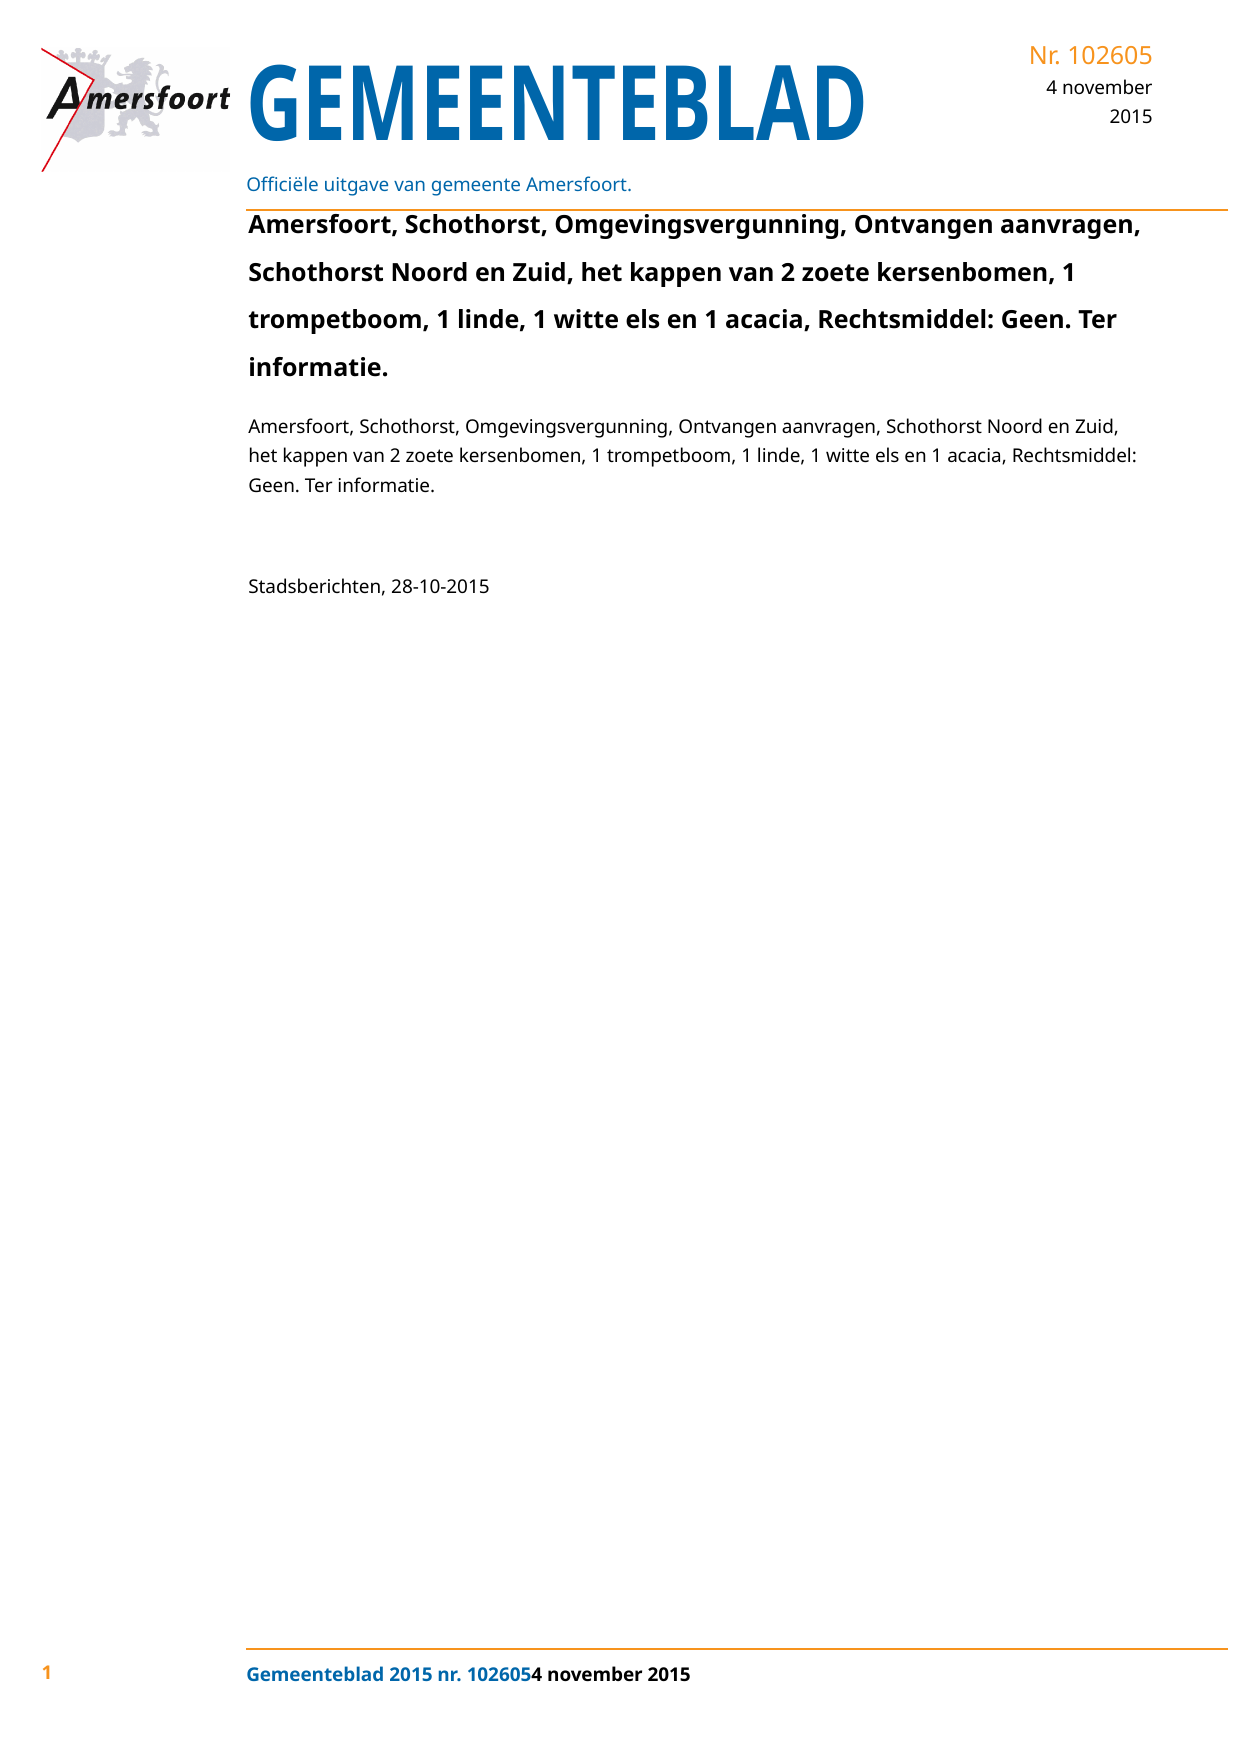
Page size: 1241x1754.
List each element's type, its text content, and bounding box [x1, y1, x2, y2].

text Stadsberichten, 28-10-2015 [248, 573, 1152, 599]
text Amersfoort, Schothorst, Omgevingsvergunning, Ontvangen aanvragen, Schothorst Noord en Zuid, het kappen van 2 zoete kersenbomen, 1 trompetboom, 1 linde, 1 witte els en 1 acacia, Rechtsmiddel: Geen. Ter informatie. [248, 211, 1152, 384]
picture [41, 47, 231, 172]
text Amersfoort, Schothorst, Omgevingsvergunning, Ontvangen aanvragen, Schothorst Noord en Zuid, het kappen van 2 zoete kersenbomen, 1 trompetboom, 1 linde, 1 witte els en 1 acacia, Rechtsmiddel: Geen. Ter informatie. [248, 413, 1152, 498]
